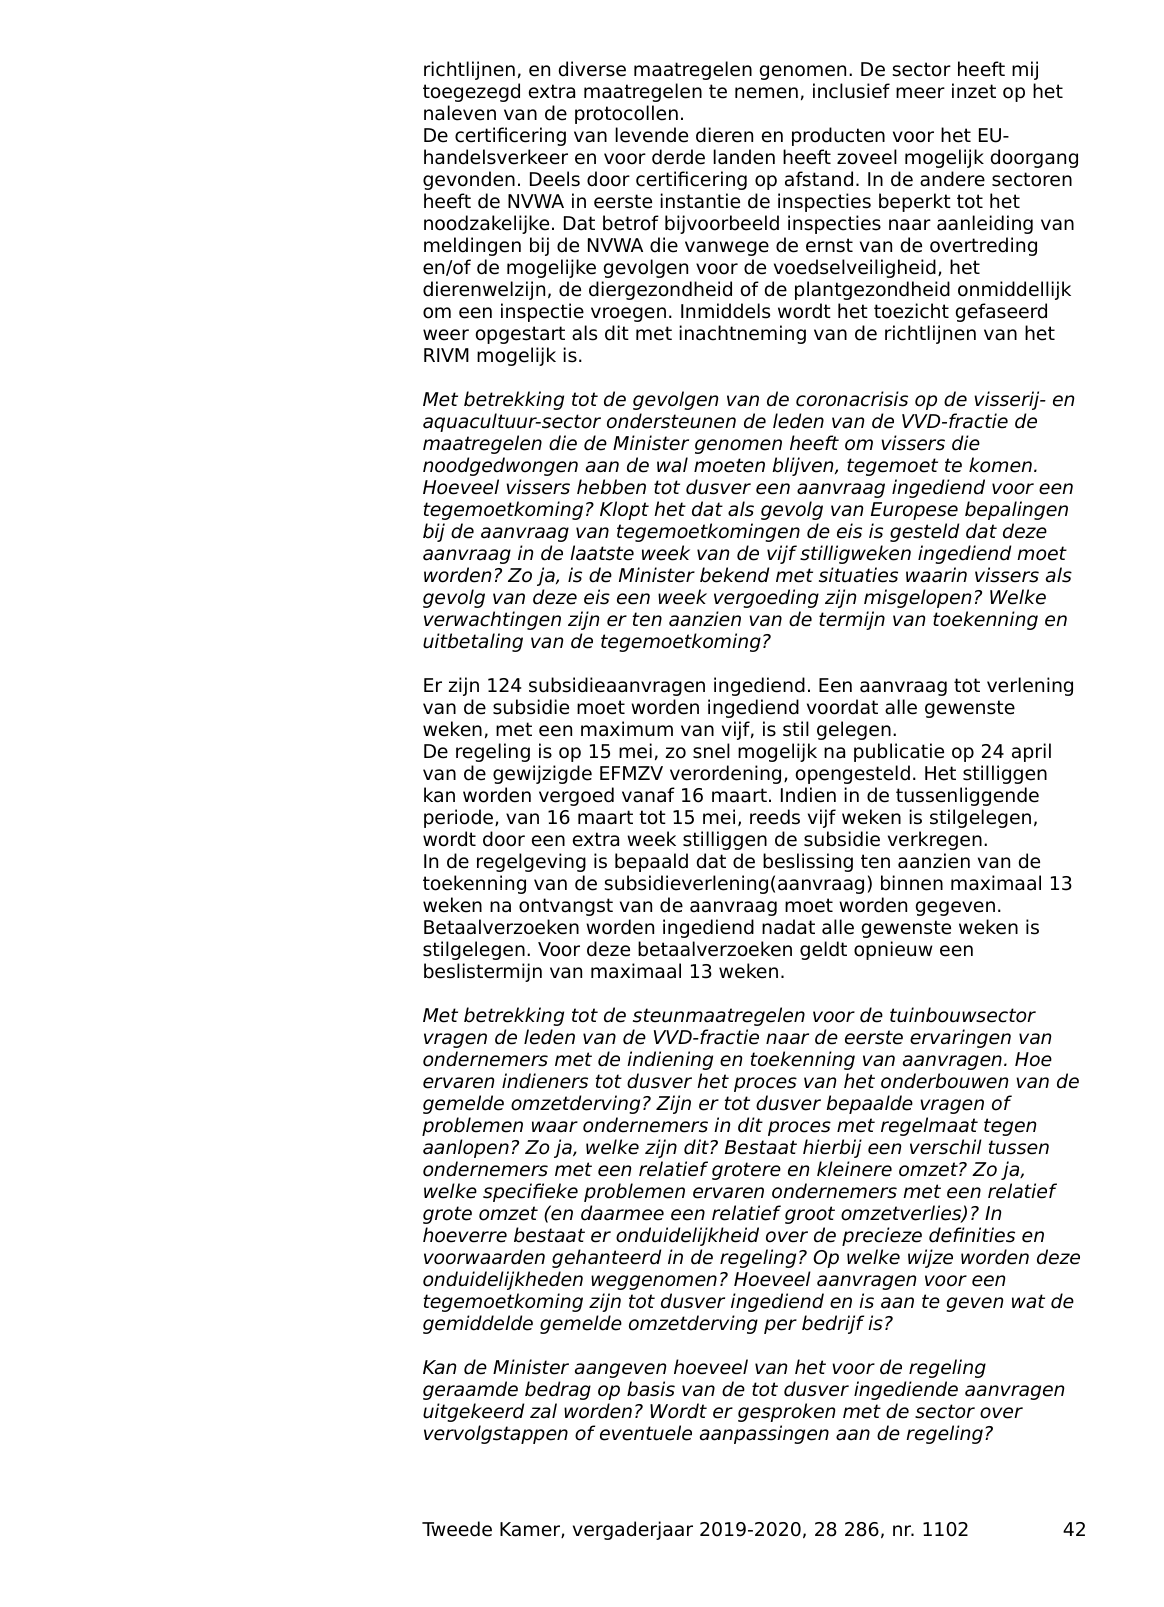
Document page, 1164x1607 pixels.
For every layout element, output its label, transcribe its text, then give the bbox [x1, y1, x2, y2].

text Met betrekking tot de steunmaatregelen voor de tuinbouwsector vragen de leden van de VVD-fractie naar de eerste ervaringen van ondernemers met de indiening en toekenning van aanvragen. Hoe ervaren indieners tot dusver het proces van het onderbouwen van de gemelde omzetderving? Zijn er tot dusver bepaalde vragen of problemen waar ondernemers in dit proces met regelmaat tegen aanlopen? Zo ja, welke zijn dit? Bestaat hierbij een verschil tussen ondernemers met een relatief grotere en kleinere omzet? Zo ja, welke specifieke problemen ervaren ondernemers met een relatief grote omzet (en daarmee een relatief groot omzetverlies)? In hoeverre bestaat er onduidelijkheid over de precieze definities en voorwaarden gehanteerd in de regeling? Op welke wijze worden deze onduidelijkheden weggenomen? Hoeveel aanvragen voor een tegemoetkoming zijn tot dusver ingediend en is aan te geven wat de gemiddelde gemelde omzetderving per bedrijf is? [422, 1005, 1087, 1334]
text Er zijn 124 subsidieaanvragen ingediend. Een aanvraag tot verlening van de subsidie moet worden ingediend voordat alle gewenste weken, met een maximum van vijf, is stil gelegen. [422, 675, 1087, 741]
text De regeling is op 15 mei, zo snel mogelijk na publicatie op 24 april van de gewijzigde EFMZV verordening, opengesteld. Het stilliggen kan worden vergoed vanaf 16 maart. Indien in de tussenliggende periode, van 16 maart tot 15 mei, reeds vijf weken is stilgelegen, wordt door een extra week stilliggen de subsidie verkregen. [422, 741, 1087, 851]
text De certificering van levende dieren en producten voor het EU-handelsverkeer en voor derde landen heeft zoveel mogelijk doorgang gevonden. Deels door certificering op afstand. In de andere sectoren heeft de NVWA in eerste instantie de inspecties beperkt tot het noodzakelijke. Dat betrof bijvoorbeeld inspecties naar aanleiding van meldingen bij de NVWA die vanwege de ernst van de overtreding en/of de mogelijke gevolgen voor de voedselveiligheid, het dierenwelzijn, de diergezondheid of de plantgezondheid onmiddellijk om een inspectie vroegen. Inmiddels wordt het toezicht gefaseerd weer opgestart als dit met inachtneming van de richtlijnen van het RIVM mogelijk is. [422, 125, 1087, 367]
text Kan de Minister aangeven hoeveel van het voor de regeling geraamde bedrag op basis van de tot dusver ingediende aanvragen uitgekeerd zal worden? Wordt er gesproken met de sector over vervolgstappen of eventuele aanpassingen aan de regeling? [422, 1357, 1087, 1444]
text Met betrekking tot de gevolgen van de coronacrisis op de visserij- en aquacultuur-sector ondersteunen de leden van de VVD-fractie de maatregelen die de Minister genomen heeft om vissers die noodgedwongen aan de wal moeten blijven, tegemoet te komen. Hoeveel vissers hebben tot dusver een aanvraag ingediend voor een tegemoetkoming? Klopt het dat als gevolg van Europese bepalingen bij de aanvraag van tegemoetkomingen de eis is gesteld dat deze aanvraag in de laatste week van de vijf stilligweken ingediend moet worden? Zo ja, is de Minister bekend met situaties waarin vissers als gevolg van deze eis een week vergoeding zijn misgelopen? Welke verwachtingen zijn er ten aanzien van de termijn van toekenning en uitbetaling van de tegemoetkoming? [422, 389, 1087, 653]
text richtlijnen, en diverse maatregelen genomen. De sector heeft mij toegezegd extra maatregelen te nemen, inclusief meer inzet op het naleven van de protocollen. [422, 59, 1087, 125]
text In de regelgeving is bepaald dat de beslissing ten aanzien van de toekenning van de subsidieverlening(aanvraag) binnen maximaal 13 weken na ontvangst van de aanvraag moet worden gegeven. Betaalverzoeken worden ingediend nadat alle gewenste weken is stilgelegen. Voor deze betaalverzoeken geldt opnieuw een beslistermijn van maximaal 13 weken. [422, 851, 1087, 983]
